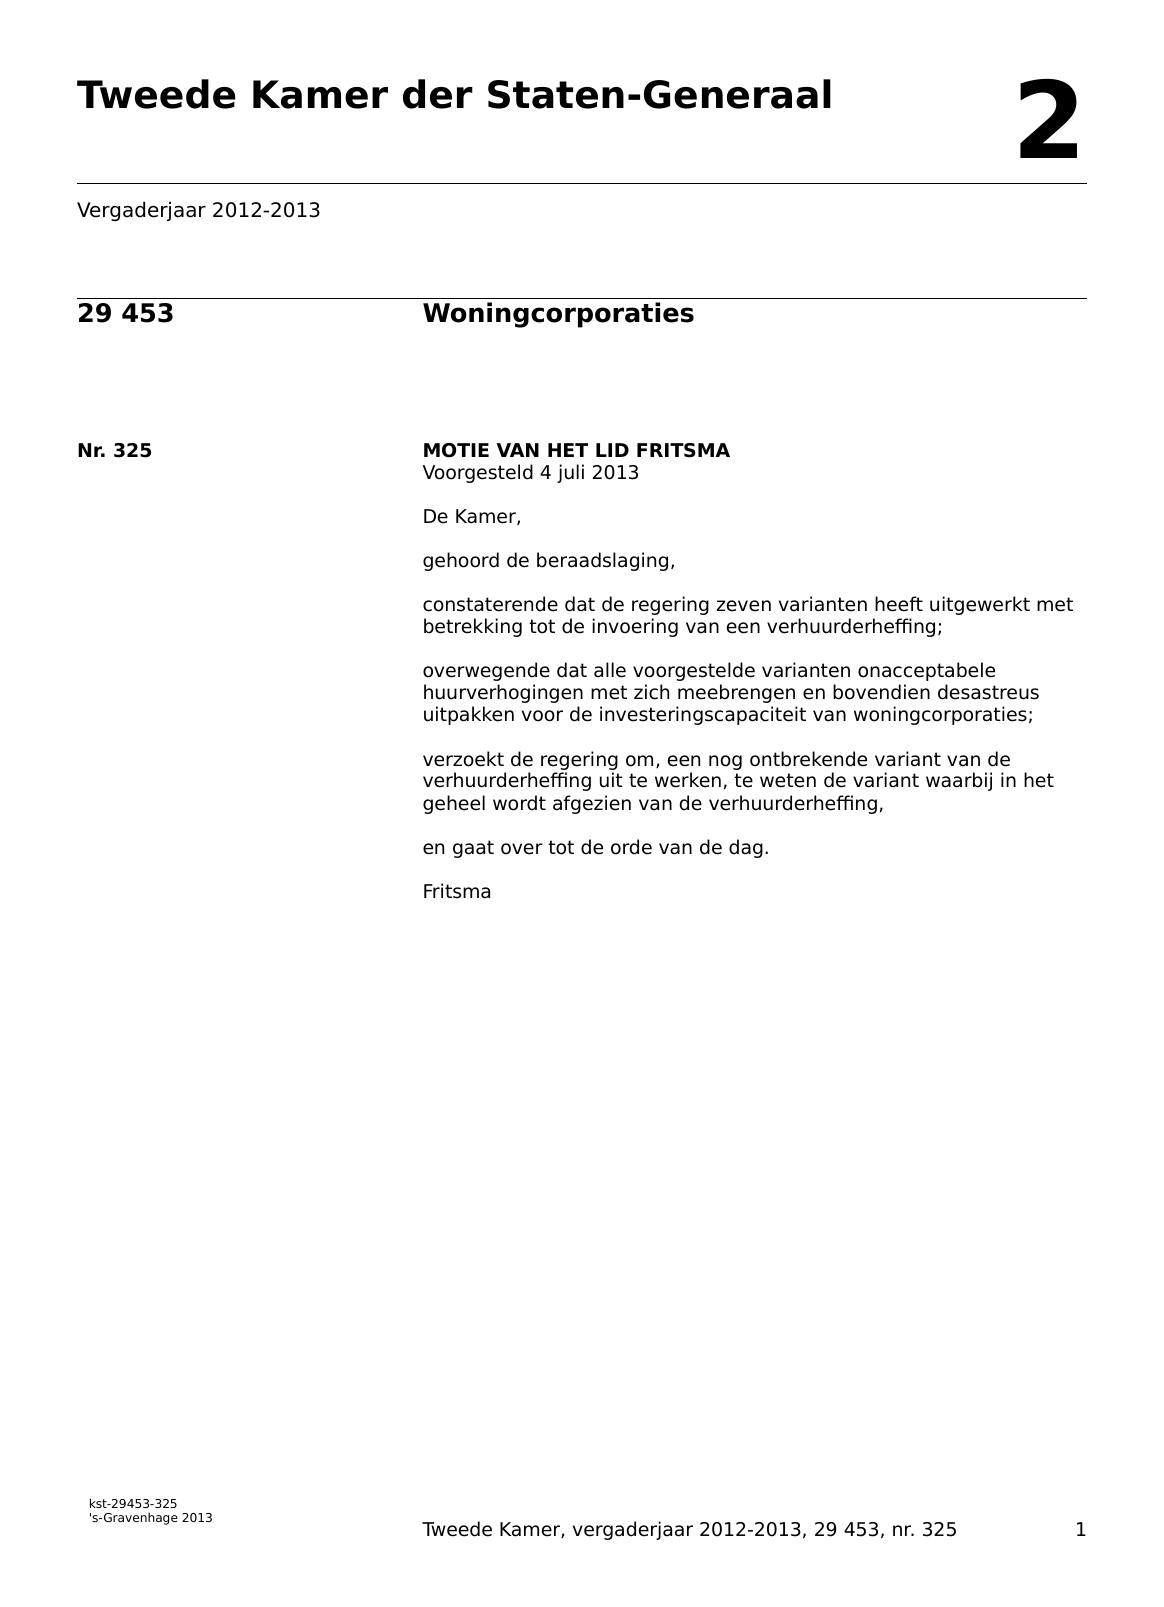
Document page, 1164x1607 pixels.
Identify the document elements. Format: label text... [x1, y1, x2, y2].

text en gaat over tot de orde van de dag. [422, 837, 1087, 858]
text constaterende dat de regering zeven varianten heeft uitgewerkt met betrekking tot de invoering van een verhuurderheffing; [422, 594, 1087, 638]
text 's-Gravenhage 2013 [88, 1511, 323, 1525]
subtitle Nr. 325 MOTIE VAN HET LID FRITSMA [77, 440, 1087, 462]
text De Kamer, [422, 506, 1087, 528]
table_cell Vergaderjaar 2012-2013 [77, 184, 1087, 298]
text Voorgesteld 4 juli 2013 [422, 462, 1087, 484]
text Fritsma [422, 881, 1087, 903]
text gehoord de beraadslaging, [422, 550, 1087, 572]
text verzoekt de regering om, een nog ontbrekende variant van de verhuurderheffing uit te werken, te weten de variant waarbij in het geheel wordt afgezien van de verhuurderheffing, [422, 748, 1087, 814]
text overwegende dat alle voorgestelde varianten onacceptabele huurverhogingen met zich meebrengen en bovendien desastreus uitpakken voor de investeringscapaciteit van woningcorporaties; [422, 660, 1087, 726]
table_header 2 [886, 59, 1087, 183]
subtitle 29 453 Woningcorporaties [77, 299, 1087, 329]
table_header Tweede Kamer der Staten-Generaal [77, 59, 886, 183]
text kst-29453-325 [88, 1497, 323, 1511]
